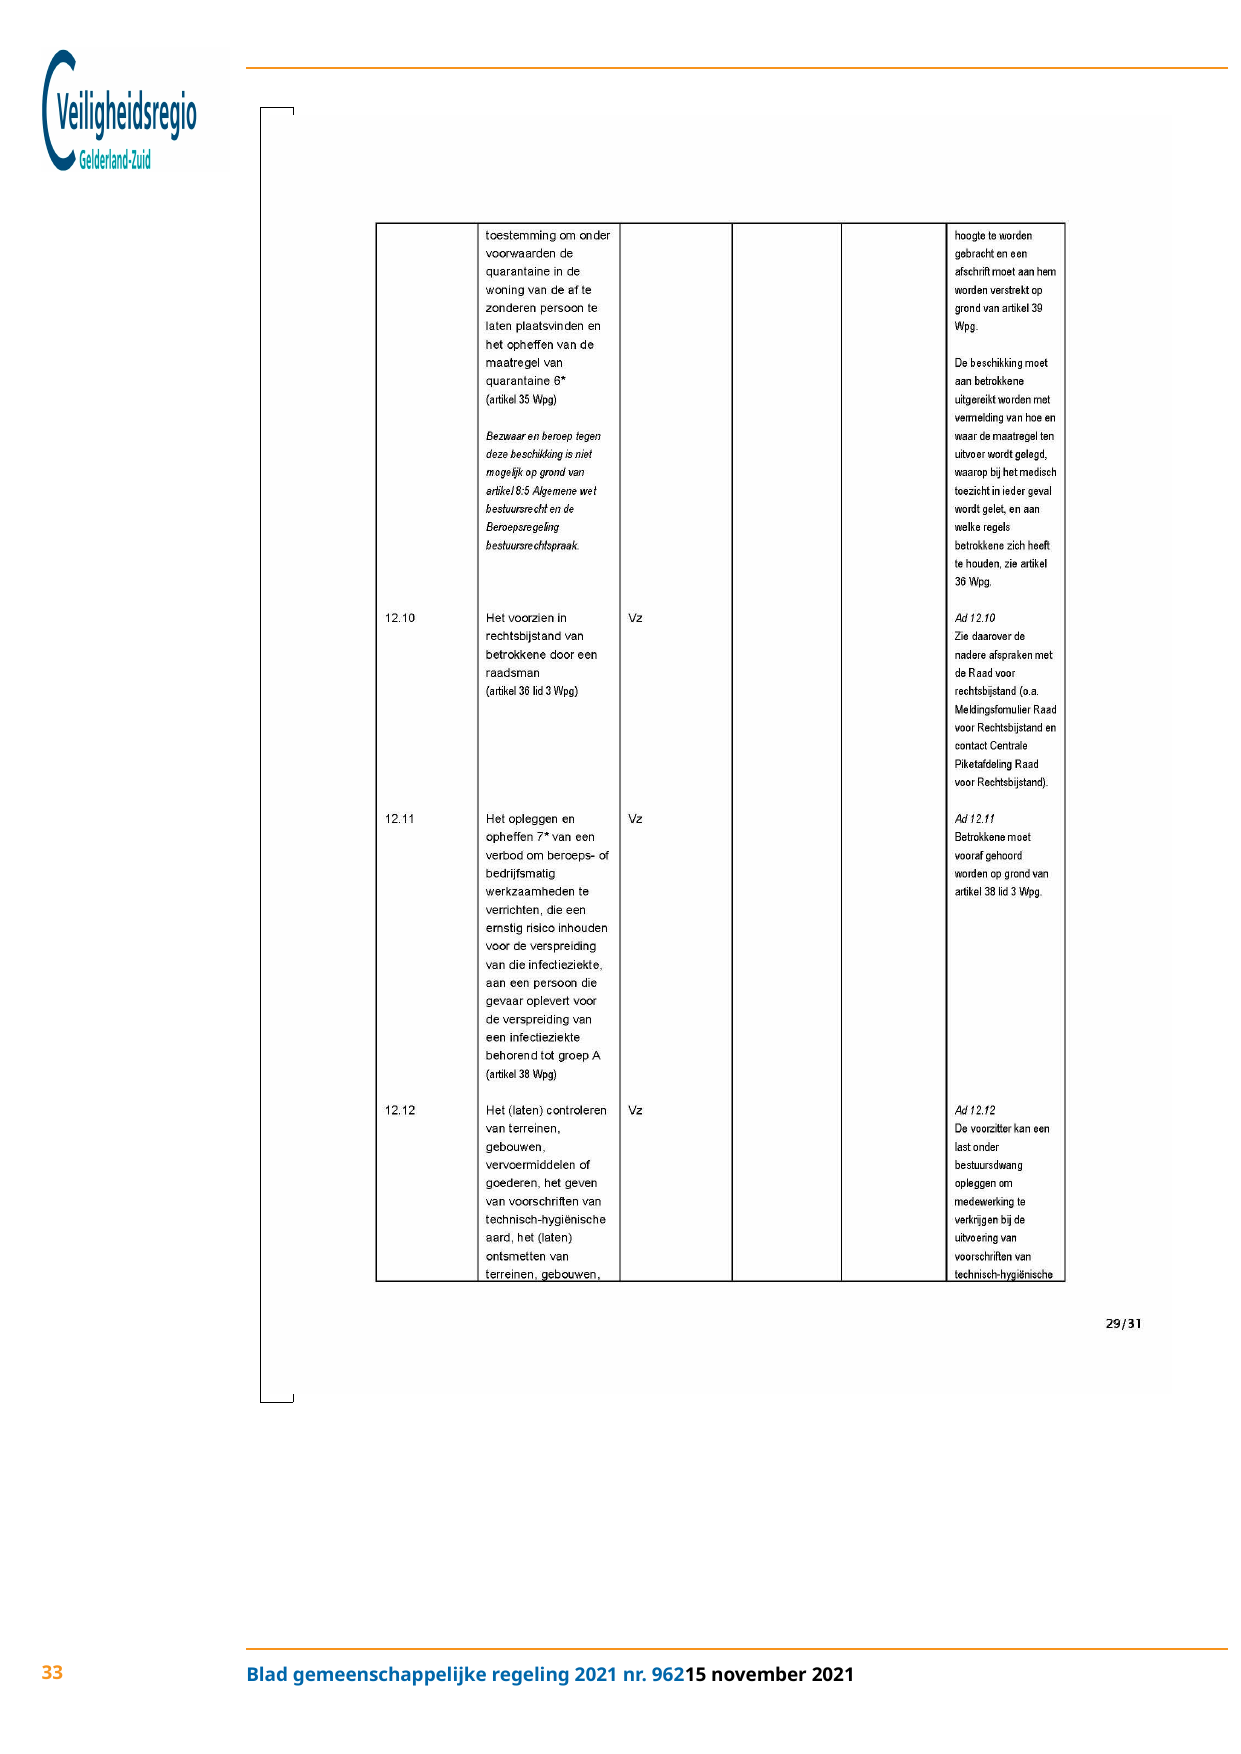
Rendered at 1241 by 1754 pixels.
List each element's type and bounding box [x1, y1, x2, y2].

picture [268, 115, 1173, 1394]
picture [41, 47, 231, 172]
